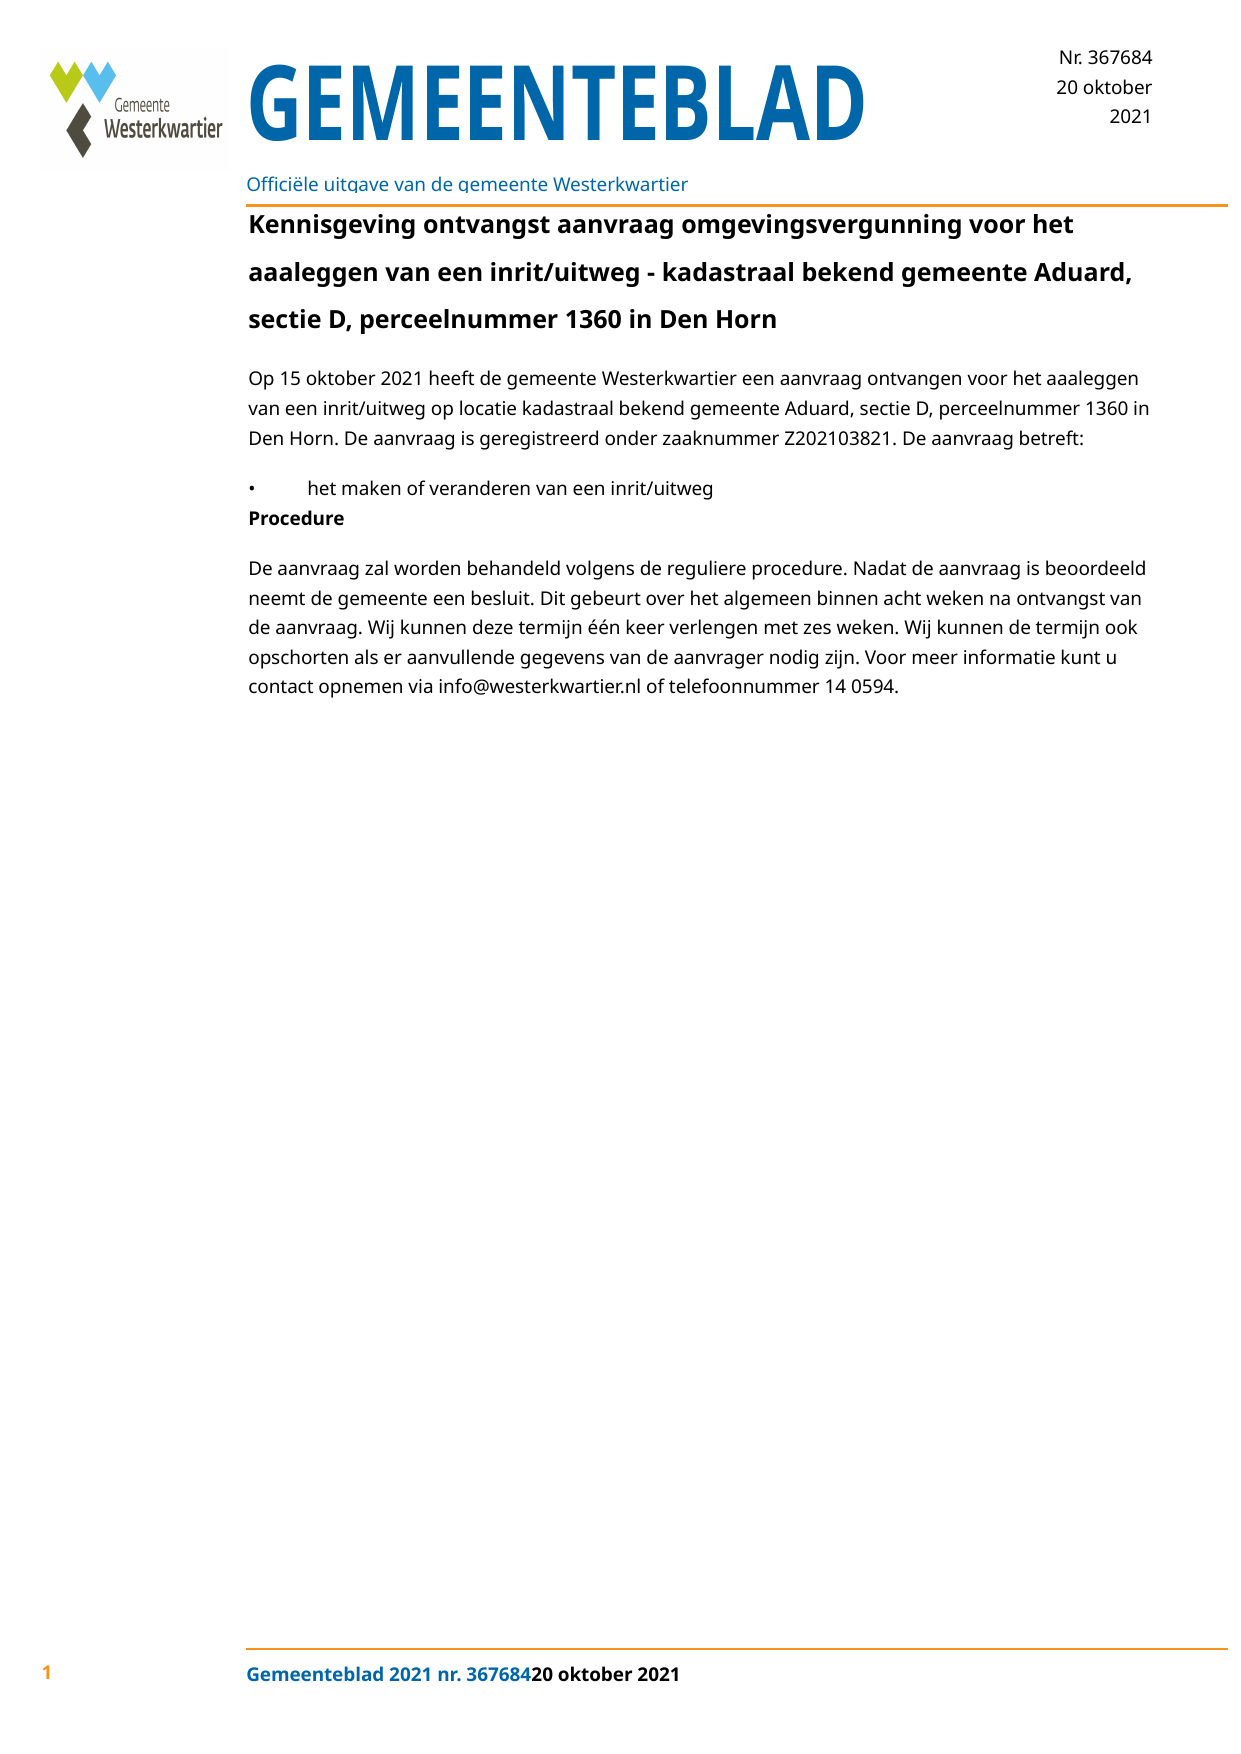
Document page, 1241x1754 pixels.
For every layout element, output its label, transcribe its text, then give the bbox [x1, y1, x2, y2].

text Procedure [248, 505, 1152, 530]
list het maken of veranderen van een inrit/uitweg [248, 475, 1152, 501]
picture [41, 47, 231, 172]
text Op 15 oktober 2021 heeft de gemeente Westerkwartier een aanvraag ontvangen voor het aaaleggen van een inrit/uitweg op locatie kadastraal bekend gemeente Aduard, sectie D, perceelnummer 1360 in Den Horn. De aanvraag is geregistreerd onder zaaknummer Z202103821. De aanvraag betreft: [248, 366, 1152, 450]
text De aanvraag zal worden behandeld volgens de reguliere procedure. Nadat de aanvraag is beoordeeld neemt de gemeente een besluit. Dit gebeurt over het algemeen binnen acht weken na ontvangst van de aanvraag. Wij kunnen deze termijn één keer verlengen met zes weken. Wij kunnen de termijn ook opschorten als er aanvullende gegevens van de aanvrager nodig zijn. Voor meer informatie kunt u contact opnemen via info@westerkwartier.nl of telefoonnummer 14 0594. [248, 555, 1152, 699]
text Kennisgeving ontvangst aanvraag omgevingsvergunning voor het aaaleggen van een inrit/uitweg - kadastraal bekend gemeente Aduard, sectie D, perceelnummer 1360 in Den Horn [248, 207, 1152, 336]
